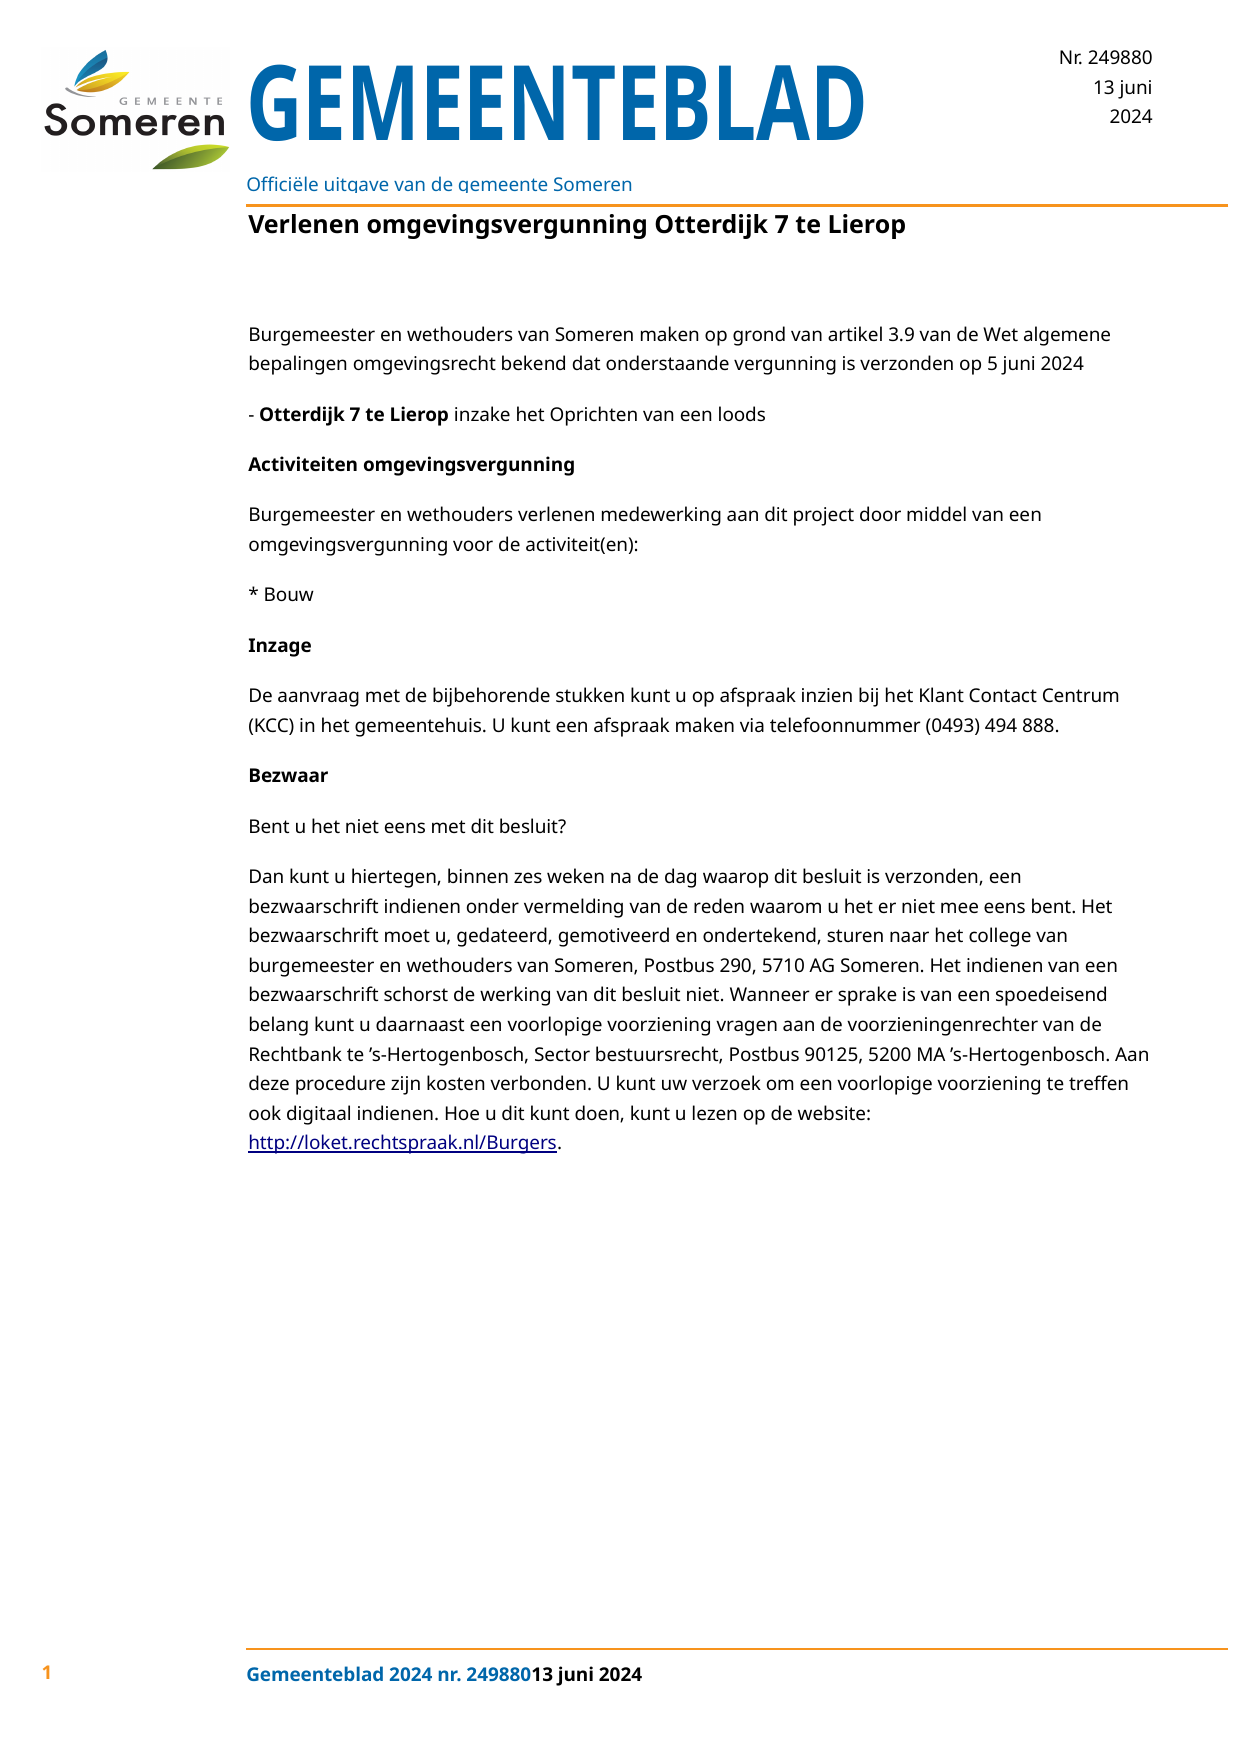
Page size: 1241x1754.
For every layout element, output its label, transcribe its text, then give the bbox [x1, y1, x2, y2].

picture [41, 47, 231, 172]
text Verlenen omgevingsvergunning Otterdijk 7 te Lierop [248, 207, 1152, 241]
text Burgemeester en wethouders verlenen medewerking aan dit project door middel van een omgevingsvergunning voor de activiteit(en): [248, 502, 1152, 557]
text Bent u het niet eens met dit besluit? [248, 813, 1152, 838]
text - Otterdijk 7 te Lierop inzake het Oprichten van een loods [248, 401, 1152, 426]
text Burgemeester en wethouders van Someren maken op grond van artikel 3.9 van de Wet algemene bepalingen omgevingsrecht bekend dat onderstaande vergunning is verzonden op 5 juni 2024 [248, 321, 1152, 376]
text Dan kunt u hiertegen, binnen zes weken na de dag waarop dit besluit is verzonden, een bezwaarschrift indienen onder vermelding van de reden waarom u het er niet mee eens bent. Het bezwaarschrift moet u, gedateerd, gemotiveerd en ondertekend, sturen naar het college van burgemeester en wethouders van Someren, Postbus 290, 5710 AG Someren. Het indienen van een bezwaarschrift schorst de werking van dit besluit niet. Wanneer er sprake is van een spoedeisend belang kunt u daarnaast een voorlopige voorziening vragen aan de voorzieningenrechter van de Rechtbank te ’s-Hertogenbosch, Sector bestuursrecht, Postbus 90125, 5200 MA ’s-Hertogenbosch. Aan deze procedure zijn kosten verbonden. U kunt uw verzoek om een voorlopige voorziening te treffen ook digitaal indienen. Hoe u dit kunt doen, kunt u lezen op de website: http://loket.rechtspraak.nl/Burgers. [248, 863, 1152, 1155]
text Activiteiten omgevingsvergunning [248, 451, 1152, 477]
text De aanvraag met de bijbehorende stukken kunt u op afspraak inzien bij het Klant Contact Centrum (KCC) in het gemeentehuis. U kunt een afspraak maken via telefoonnummer (0493) 494 888. [248, 682, 1152, 738]
text * Bouw [248, 582, 1152, 607]
text Inzage [248, 632, 1152, 658]
text Bezwaar [248, 762, 1152, 788]
